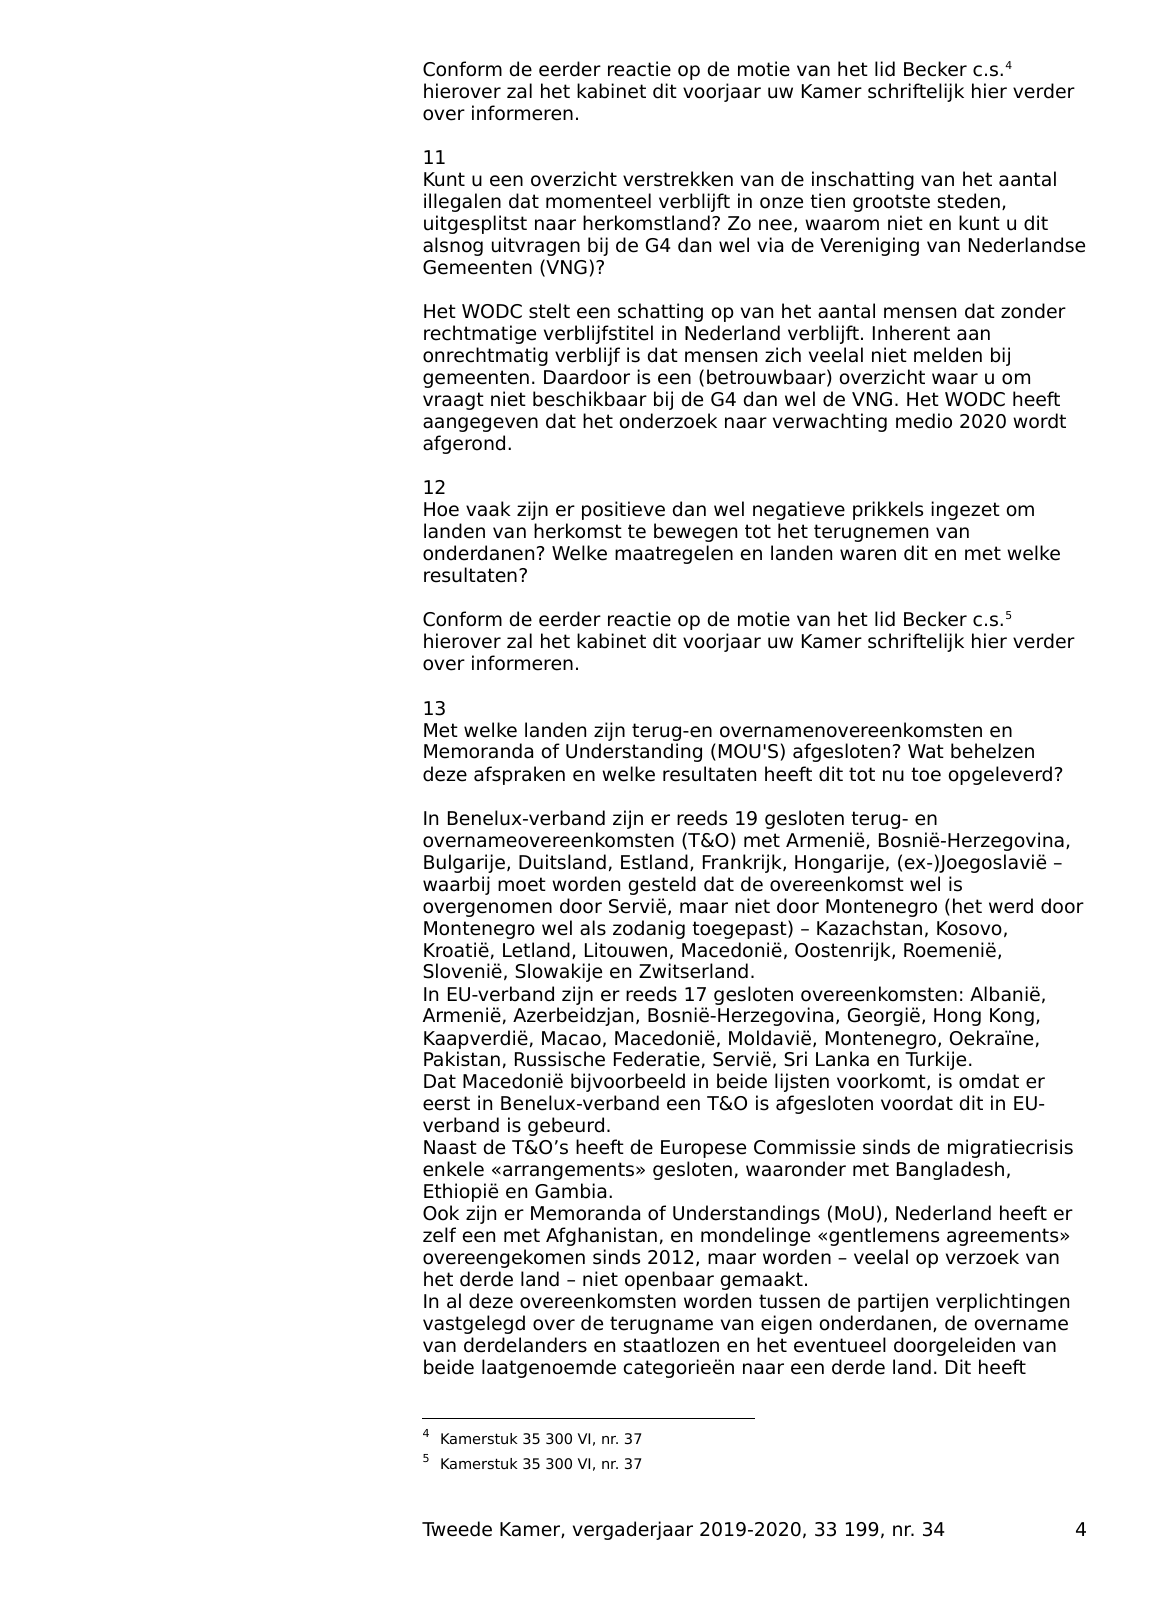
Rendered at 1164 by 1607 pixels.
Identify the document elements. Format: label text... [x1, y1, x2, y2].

text Conform de eerder reactie op de motie van het lid Becker c.s. hierover zal het kabinet dit voorjaar uw Kamer schriftelijk hier verder over informeren. [422, 59, 1087, 125]
text In EU-verband zijn er reeds 17 gesloten overeenkomsten: Albanië, Armenië, Azerbeidzjan, Bosnië-Herzegovina, Georgië, Hong Kong, Kaapverdië, Macao, Macedonië, Moldavië, Montenegro, Oekraïne, Pakistan, Russische Federatie, Servië, Sri Lanka en Turkije. [422, 983, 1087, 1071]
text Hoe vaak zijn er positieve dan wel negatieve prikkels ingezet om landen van herkomst te bewegen tot het terugnemen van onderdanen? Welke maatregelen en landen waren dit en met welke resultaten? [422, 499, 1087, 587]
text 13 [422, 697, 1087, 719]
text Ook zijn er Memoranda of Understandings (MoU), Nederland heeft er zelf een met Afghanistan, en mondelinge «gentlemens agreements» overeengekomen sinds 2012, maar worden – veelal op verzoek van het derde land – niet openbaar gemaakt. [422, 1203, 1087, 1291]
text Kamerstuk 35 300 VI, nr. 37 [422, 1427, 1087, 1449]
text In Benelux-verband zijn er reeds 19 gesloten terug- en overnameovereenkomsten (T&O) met Armenië, Bosnië-Herzegovina, Bulgarije, Duitsland, Estland, Frankrijk, Hongarije, (ex-)Joegoslavië – waarbij moet worden gesteld dat de overeenkomst wel is overgenomen door Servië, maar niet door Montenegro (het werd door Montenegro wel als zodanig toegepast) – Kazachstan, Kosovo, Kroatië, Letland, Litouwen, Macedonië, Oostenrijk, Roemenië, Slovenië, Slowakije en Zwitserland. [422, 808, 1087, 983]
text Het WODC stelt een schatting op van het aantal mensen dat zonder rechtmatige verblijfstitel in Nederland verblijft. Inherent aan onrechtmatig verblijf is dat mensen zich veelal niet melden bij gemeenten. Daardoor is een (betrouwbaar) overzicht waar u om vraagt niet beschikbaar bij de G4 dan wel de VNG. Het WODC heeft aangegeven dat het onderzoek naar verwachting medio 2020 wordt afgerond. [422, 301, 1087, 455]
text 12 [422, 477, 1087, 499]
text Naast de T&O’s heeft de Europese Commissie sinds de migratiecrisis enkele «arrangements» gesloten, waaronder met Bangladesh, Ethiopië en Gambia. [422, 1137, 1087, 1203]
text In al deze overeenkomsten worden tussen de partijen verplichtingen vastgelegd over de terugname van eigen onderdanen, de overname van derdelanders en staatlozen en het eventueel doorgeleiden van beide laatgenoemde categorieën naar een derde land. Dit heeft [422, 1291, 1087, 1379]
text Met welke landen zijn terug-en overnamenovereenkomsten en Memoranda of Understanding (MOU'S) afgesloten? Wat behelzen deze afspraken en welke resultaten heeft dit tot nu toe opgeleverd? [422, 719, 1087, 785]
text 11 [422, 147, 1087, 169]
text Dat Macedonië bijvoorbeeld in beide lijsten voorkomt, is omdat er eerst in Benelux-verband een T&O is afgesloten voordat dit in EU-verband is gebeurd. [422, 1071, 1087, 1137]
text Conform de eerder reactie op de motie van het lid Becker c.s. hierover zal het kabinet dit voorjaar uw Kamer schriftelijk hier verder over informeren. [422, 609, 1087, 675]
text Kamerstuk 35 300 VI, nr. 37 [422, 1452, 1087, 1474]
text Kunt u een overzicht verstrekken van de inschatting van het aantal illegalen dat momenteel verblijft in onze tien grootste steden, uitgesplitst naar herkomstland? Zo nee, waarom niet en kunt u dit alsnog uitvragen bij de G4 dan wel via de Vereniging van Nederlandse Gemeenten (VNG)? [422, 169, 1087, 279]
